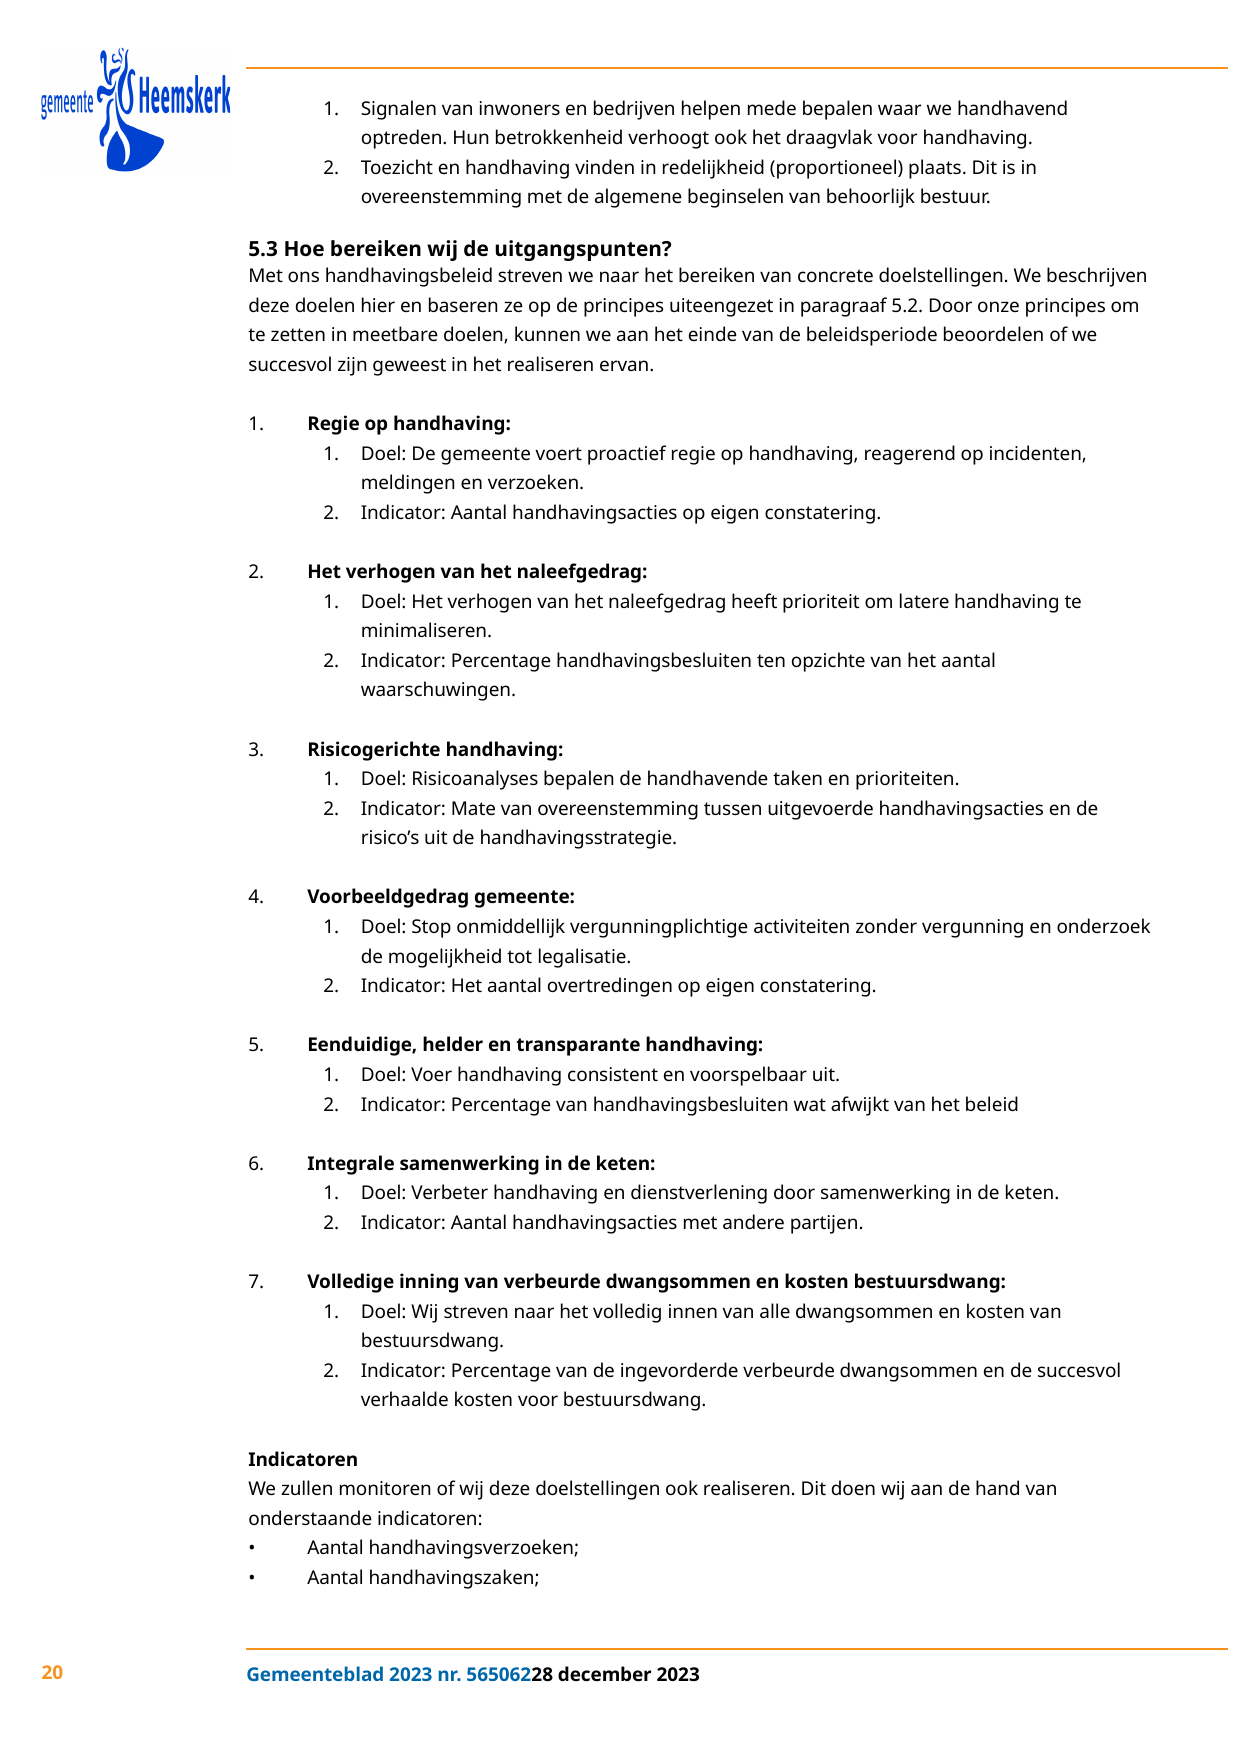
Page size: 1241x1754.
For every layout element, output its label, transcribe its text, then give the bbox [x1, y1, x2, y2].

list Doel: Het verhogen van het naleefgedrag heeft prioriteit om latere handhaving te minimaliseren. [323, 588, 1152, 643]
list Toezicht en handhaving vinden in redelijkheid (proportioneel) plaats. Dit is in overeenstemming met de algemene beginselen van behoorlijk bestuur. [323, 154, 1152, 209]
text 5.3 Hoe bereiken wij de uitgangspunten? [248, 234, 1152, 262]
list Doel: Voer handhaving consistent en voorspelbaar uit. [323, 1061, 1152, 1087]
list Indicator: Percentage van de ingevorderde verbeurde dwangsommen en de succesvol verhaalde kosten voor bestuursdwang. [323, 1357, 1152, 1412]
list Het verhogen van het naleefgedrag: [248, 558, 1152, 584]
list Doel: De gemeente voert proactief regie op handhaving, reagerend op incidenten, meldingen en verzoeken. [323, 440, 1152, 495]
list Eenduidige, helder en transparante handhaving: [248, 1032, 1152, 1057]
list Doel: Stop onmiddellijk vergunningplichtige activiteiten zonder vergunning en onderzoek de mogelijkheid tot legalisatie. [323, 913, 1152, 968]
list Voorbeeldgedrag gemeente: [248, 884, 1152, 909]
list Indicator: Mate van overeenstemming tussen uitgevoerde handhavingsacties en de risico’s uit de handhavingsstrategie. [323, 795, 1152, 850]
list Signalen van inwoners en bedrijven helpen mede bepalen waar we handhavend optreden. Hun betrokkenheid verhoogt ook het draagvlak voor handhaving. [323, 95, 1152, 150]
text We zullen monitoren of wij deze doelstellingen ook realiseren. Dit doen wij aan de hand van onderstaande indicatoren: [248, 1475, 1152, 1531]
list Indicator: Het aantal overtredingen op eigen constatering. [323, 972, 1152, 998]
text Indicatoren [248, 1446, 1152, 1471]
list Indicator: Percentage van handhavingsbesluiten wat afwijkt van het beleid [323, 1091, 1152, 1116]
list Doel: Wij streven naar het volledig innen van alle dwangsommen en kosten van bestuursdwang. [323, 1298, 1152, 1353]
text Met ons handhavingsbeleid streven we naar het bereiken van concrete doelstellingen. We beschrijven deze doelen hier en baseren ze op de principes uiteengezet in paragraaf 5.2. Door onze principes om te zetten in meetbare doelen, kunnen we aan het einde van de beleidsperiode beoordelen of we succesvol zijn geweest in het realiseren ervan. [248, 262, 1152, 377]
list Indicator: Percentage handhavingsbesluiten ten opzichte van het aantal waarschuwingen. [323, 647, 1152, 702]
list Regie op handhaving: [248, 410, 1152, 436]
list Aantal handhavingsverzoeken; [248, 1534, 1152, 1560]
list Indicator: Aantal handhavingsacties met andere partijen. [323, 1209, 1152, 1235]
list Doel: Risicoanalyses bepalen de handhavende taken en prioriteiten. [323, 765, 1152, 791]
list Volledige inning van verbeurde dwangsommen en kosten bestuursdwang: [248, 1268, 1152, 1294]
list Integrale samenwerking in de keten: [248, 1150, 1152, 1176]
list Indicator: Aantal handhavingsacties op eigen constatering. [323, 499, 1152, 525]
list Aantal handhavingszaken; [248, 1564, 1152, 1590]
picture [41, 47, 231, 172]
list Doel: Verbeter handhaving en dienstverlening door samenwerking in de keten. [323, 1179, 1152, 1205]
list Risicogerichte handhaving: [248, 736, 1152, 761]
